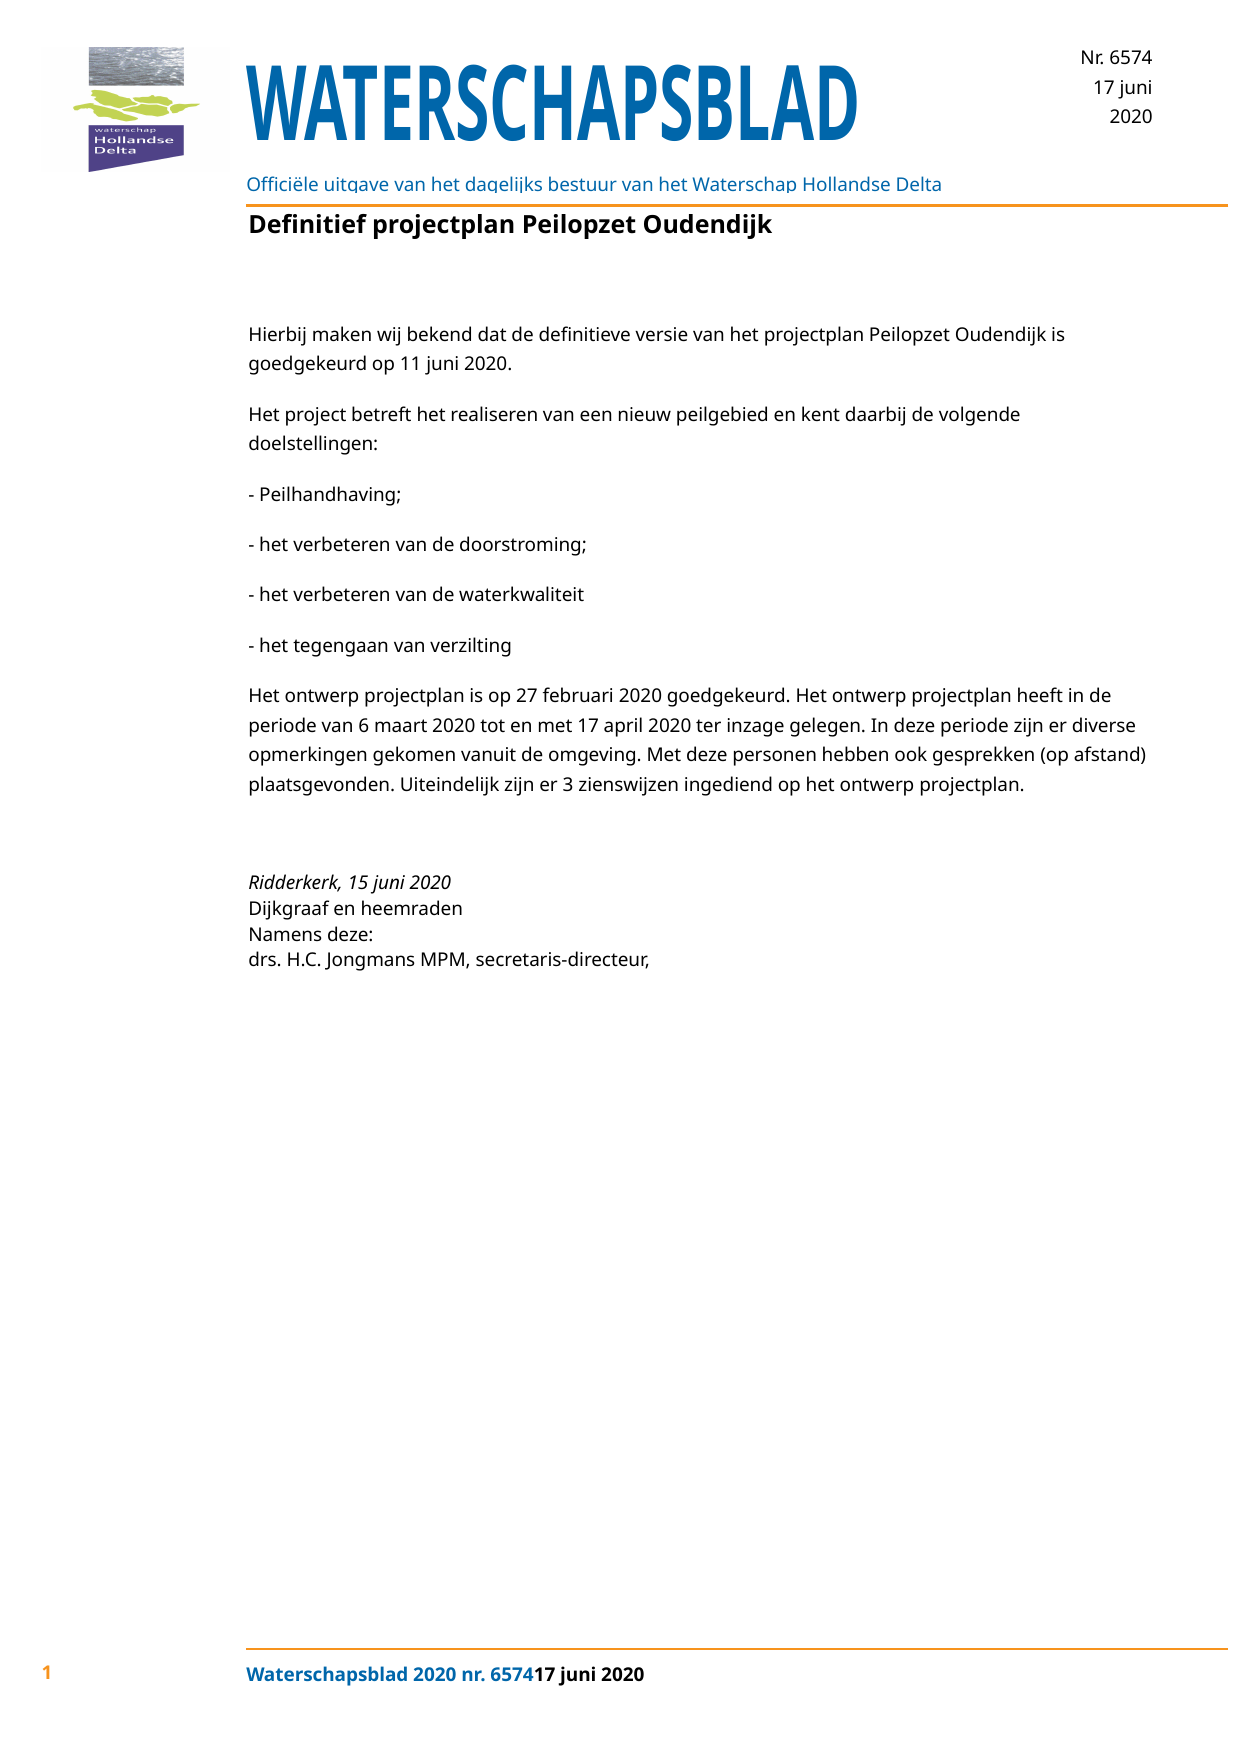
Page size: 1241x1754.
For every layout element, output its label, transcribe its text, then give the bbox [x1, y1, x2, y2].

text Het project betreft het realiseren van een nieuw peilgebied en kent daarbij de volgende doelstellingen: [248, 401, 1152, 456]
text Dijkgraaf en heemraden [248, 895, 1152, 921]
text - Peilhandhaving; [248, 481, 1152, 506]
text Het ontwerp projectplan is op 27 februari 2020 goedgekeurd. Het ontwerp projectplan heeft in de periode van 6 maart 2020 tot en met 17 april 2020 ter inzage gelegen. In deze periode zijn er diverse opmerkingen gekomen vanuit de omgeving. Met deze personen hebben ook gesprekken (op afstand) plaatsgevonden. Uiteindelijk zijn er 3 zienswijzen ingediend op het ontwerp projectplan. [248, 682, 1152, 797]
text drs. H.C. Jongmans MPM, secretaris-directeur, [248, 947, 1152, 972]
text Definitief projectplan Peilopzet Oudendijk [248, 207, 1152, 241]
picture [41, 47, 231, 172]
text - het verbeteren van de doorstroming; [248, 531, 1152, 557]
text - het tegengaan van verzilting [248, 632, 1152, 658]
text Hierbij maken wij bekend dat de definitieve versie van het projectplan Peilopzet Oudendijk is goedgekeurd op 11 juni 2020. [248, 321, 1152, 376]
text Ridderkerk, 15 juni 2020 [248, 869, 1152, 895]
text Namens deze: [248, 921, 1152, 947]
text - het verbeteren van de waterkwaliteit [248, 582, 1152, 607]
